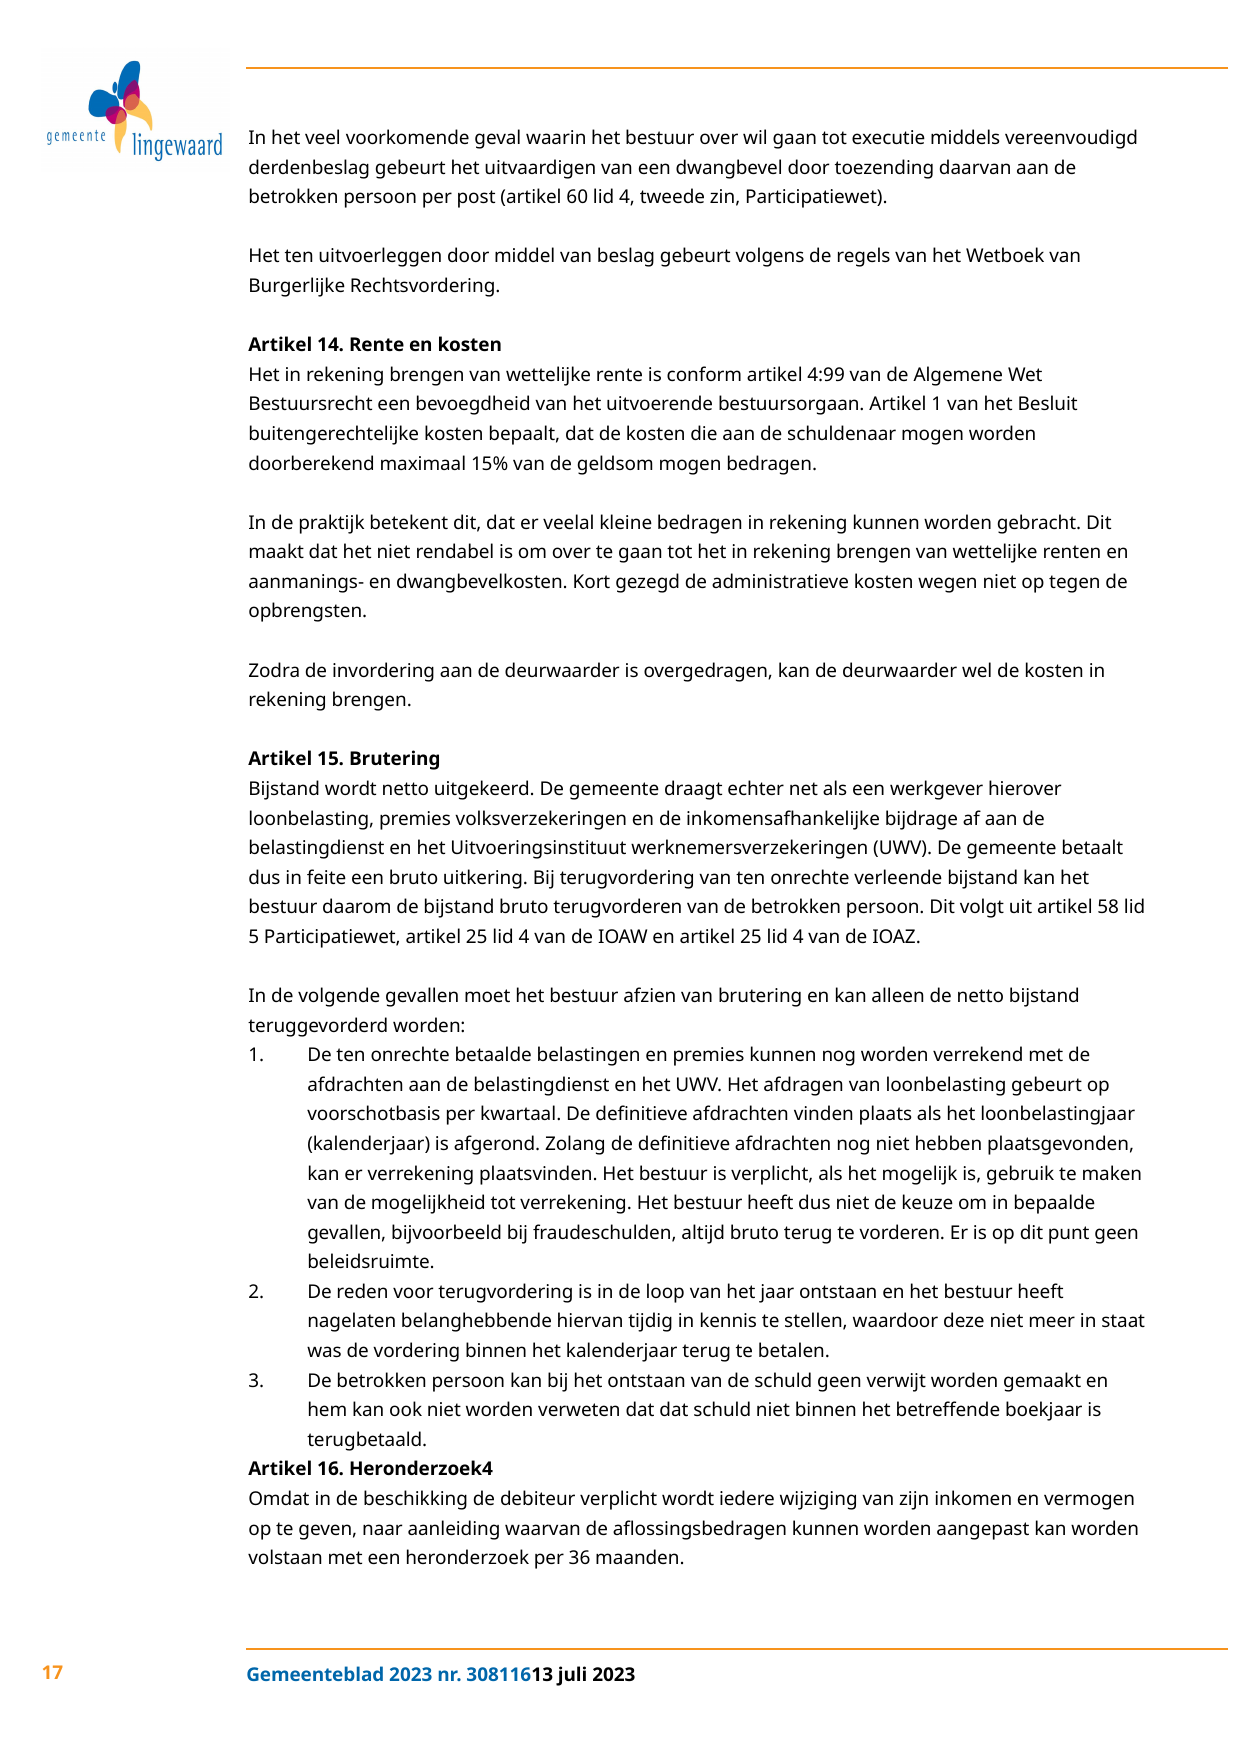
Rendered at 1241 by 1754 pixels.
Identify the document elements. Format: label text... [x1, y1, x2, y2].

text Zodra de invordering aan de deurwaarder is overgedragen, kan de deurwaarder wel de kosten in rekening brengen. [248, 657, 1152, 712]
picture [41, 47, 231, 172]
text Artikel 14. Rente en kosten [248, 331, 1152, 357]
text Het ten uitvoerleggen door middel van beslag gebeurt volgens de regels van het Wetboek van Burgerlijke Rechtsvordering. [248, 243, 1152, 298]
text Bijstand wordt netto uitgekeerd. De gemeente draagt echter net als een werkgever hierover loonbelasting, premies volksverzekeringen en de inkomensafhankelijke bijdrage af aan de belastingdienst en het Uitvoeringsinstituut werknemersverzekeringen (UWV). De gemeente betaalt dus in feite een bruto uitkering. Bij terugvordering van ten onrechte verleende bijstand kan het bestuur daarom de bijstand bruto terugvorderen van de betrokken persoon. Dit volgt uit artikel 58 lid 5 Participatiewet, artikel 25 lid 4 van de IOAW en artikel 25 lid 4 van de IOAZ. [248, 775, 1152, 949]
text In de volgende gevallen moet het bestuur afzien van brutering en kan alleen de netto bijstand teruggevorderd worden: [248, 982, 1152, 1038]
list De betrokken persoon kan bij het ontstaan van de schuld geen verwijt worden gemaakt en hem kan ook niet worden verweten dat dat schuld niet binnen het betreffende boekjaar is terugbetaald. [248, 1367, 1152, 1452]
list De reden voor terugvordering is in de loop van het jaar ontstaan en het bestuur heeft nagelaten belanghebbende hiervan tijdig in kennis te stellen, waardoor deze niet meer in staat was de vordering binnen het kalenderjaar terug te betalen. [248, 1278, 1152, 1363]
text Artikel 16. Heronderzoek4 [248, 1456, 1152, 1481]
text Artikel 15. Brutering [248, 746, 1152, 771]
text Omdat in de beschikking de debiteur verplicht wordt iedere wijziging van zijn inkomen en vermogen op te geven, naar aanleiding waarvan de aflossingsbedragen kunnen worden aangepast kan worden volstaan met een heronderzoek per 36 maanden. [248, 1485, 1152, 1570]
text Het in rekening brengen van wettelijke rente is conform artikel 4:99 van de Algemene Wet Bestuursrecht een bevoegdheid van het uitvoerende bestuursorgaan. Artikel 1 van het Besluit buitengerechtelijke kosten bepaalt, dat de kosten die aan de schuldenaar mogen worden doorberekend maximaal 15% van de geldsom mogen bedragen. [248, 361, 1152, 476]
text In de praktijk betekent dit, dat er veelal kleine bedragen in rekening kunnen worden gebracht. Dit maakt dat het niet rendabel is om over te gaan tot het in rekening brengen van wettelijke renten en aanmanings- en dwangbevelkosten. Kort gezegd de administratieve kosten wegen niet op tegen de opbrengsten. [248, 509, 1152, 623]
list De ten onrechte betaalde belastingen en premies kunnen nog worden verrekend met de afdrachten aan de belastingdienst en het UWV. Het afdragen van loonbelasting gebeurt op voorschotbasis per kwartaal. De definitieve afdrachten vinden plaats als het loonbelastingjaar (kalenderjaar) is afgerond. Zolang de definitieve afdrachten nog niet hebben plaatsgevonden, kan er verrekening plaatsvinden. Het bestuur is verplicht, als het mogelijk is, gebruik te maken van de mogelijkheid tot verrekening. Het bestuur heeft dus niet de keuze om in bepaalde gevallen, bijvoorbeeld bij fraudeschulden, altijd bruto terug te vorderen. Er is op dit punt geen beleidsruimte. [248, 1041, 1152, 1274]
text In het veel voorkomende geval waarin het bestuur over wil gaan tot executie middels vereenvoudigd derdenbeslag gebeurt het uitvaardigen van een dwangbevel door toezending daarvan aan de betrokken persoon per post (artikel 60 lid 4, tweede zin, Participatiewet). [248, 124, 1152, 209]
